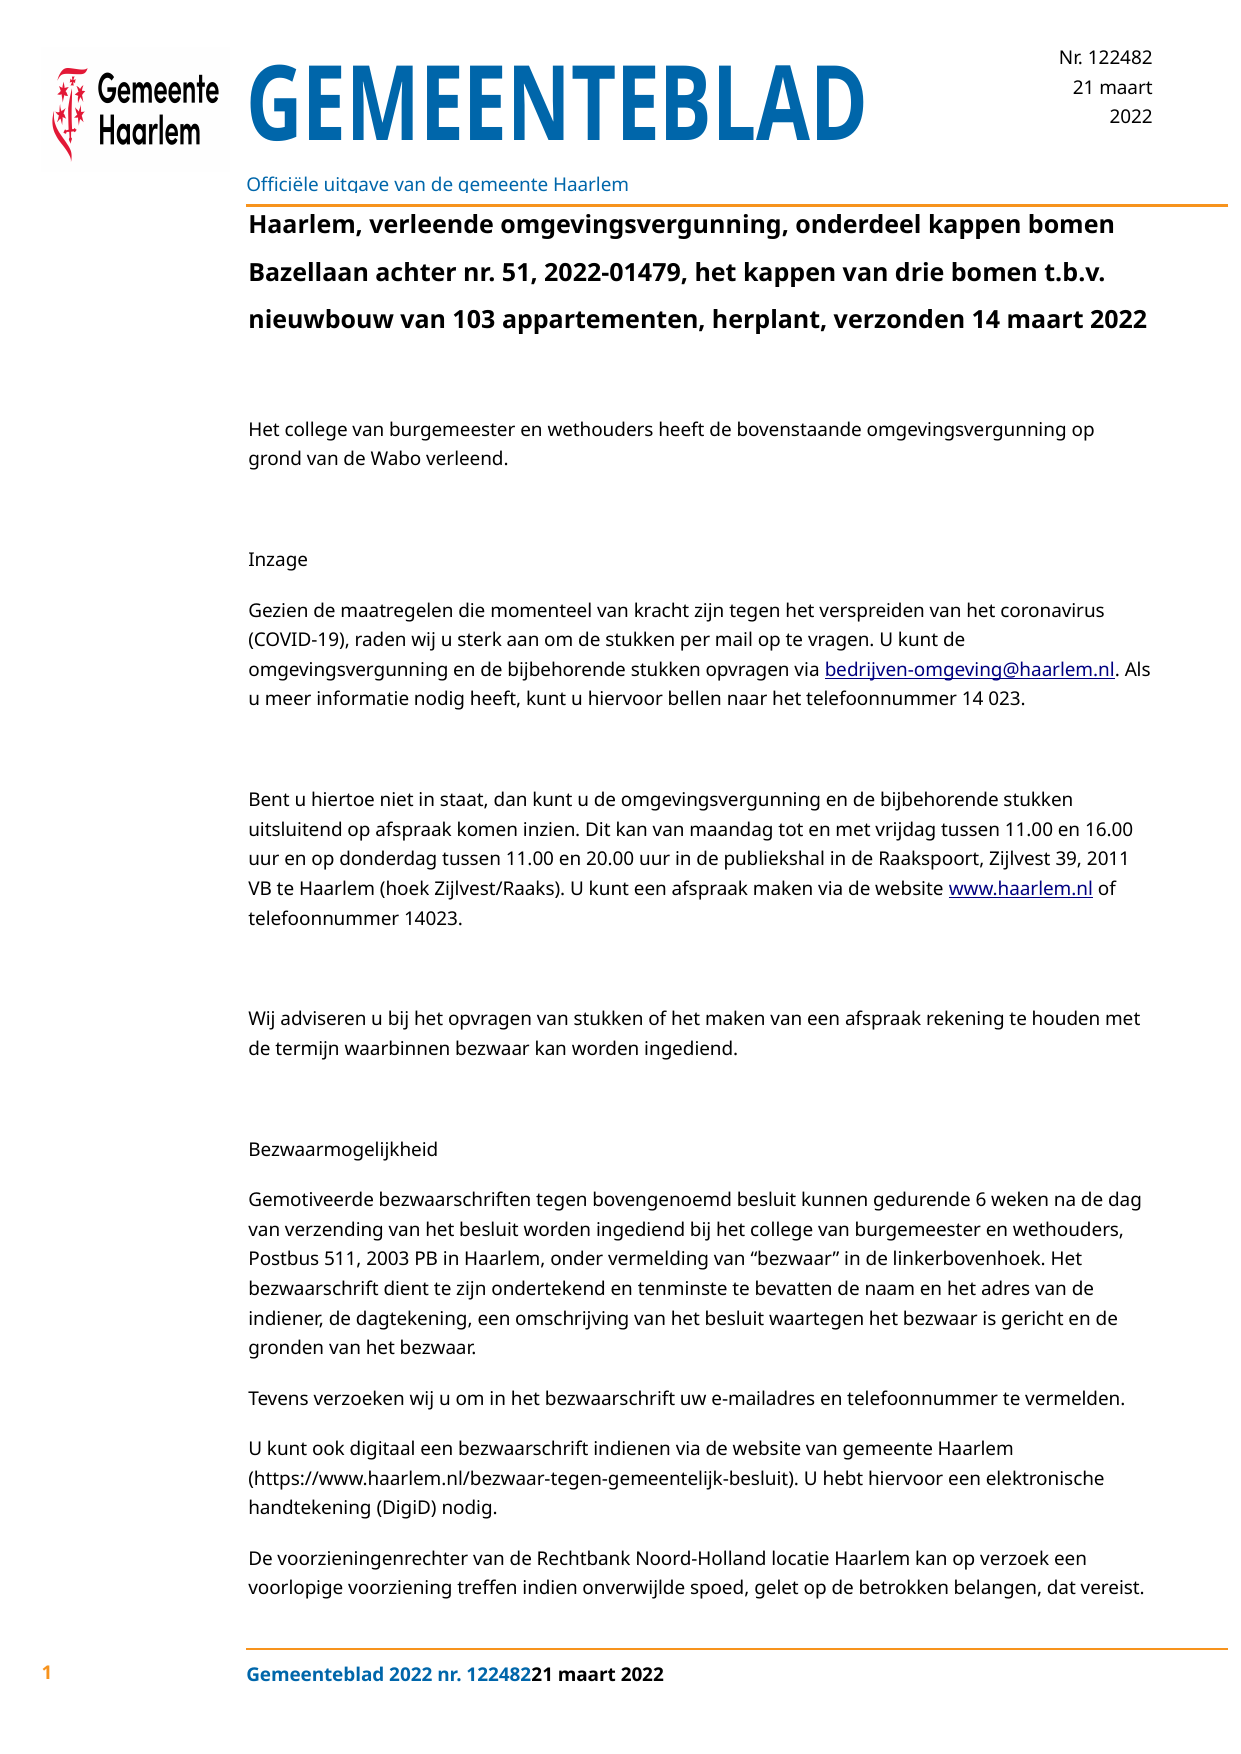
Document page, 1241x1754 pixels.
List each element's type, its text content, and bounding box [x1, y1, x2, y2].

text Bezwaarmogelijkheid [248, 1136, 1152, 1162]
text Het college van burgemeester en wethouders heeft de bovenstaande omgevingsvergunning op grond van de Wabo verleend. [248, 416, 1152, 471]
text Bent u hiertoe niet in staat, dan kunt u de omgevingsvergunning en de bijbehorende stukken uitsluitend op afspraak komen inzien. Dit kan van maandag tot en met vrijdag tussen 11.00 en 16.00 uur en op donderdag tussen 11.00 en 20.00 uur in de publiekshal in de Raakspoort, Zijlvest 39, 2011 VB te Haarlem (hoek Zijlvest/Raaks). U kunt een afspraak maken via de website www.haarlem.nl of telefoonnummer 14023. [248, 786, 1152, 930]
text Gezien de maatregelen die momenteel van kracht zijn tegen het verspreiden van het coronavirus (COVID-19), raden wij u sterk aan om de stukken per mail op te vragen. U kunt de omgevingsvergunning en de bijbehorende stukken opvragen via bedrijven-omgeving@haarlem.nl. Als u meer informatie nodig heeft, kunt u hiervoor bellen naar het telefoonnummer 14 023. [248, 597, 1152, 711]
text Gemotiveerde bezwaarschriften tegen bovengenoemd besluit kunnen gedurende 6 weken na de dag van verzending van het besluit worden ingediend bij het college van burgemeester en wethouders, Postbus 511, 2003 PB in Haarlem, onder vermelding van “bezwaar” in de linkerbovenhoek. Het bezwaarschrift dient te zijn ondertekend en tenminste te bevatten de naam en het adres van de indiener, de dagtekening, een omschrijving van het besluit waartegen het bezwaar is gericht en de gronden van het bezwaar. [248, 1186, 1152, 1360]
text De voorzieningenrechter van de Rechtbank Noord-Holland locatie Haarlem kan op verzoek een voorlopige voorziening treffen indien onverwijlde spoed, gelet op de betrokken belangen, dat vereist. [248, 1545, 1152, 1600]
text Wij adviseren u bij het opvragen van stukken of het maken van een afspraak rekening te houden met de termijn waarbinnen bezwaar kan worden ingediend. [248, 1006, 1152, 1061]
text Inzage [248, 546, 1152, 572]
text Tevens verzoeken wij u om in het bezwaarschrift uw e-mailadres en telefoonnummer te vermelden. [248, 1385, 1152, 1410]
text Haarlem, verleende omgevingsvergunning, onderdeel kappen bomen Bazellaan achter nr. 51, 2022-01479, het kappen van drie bomen t.b.v. nieuwbouw van 103 appartementen, herplant, verzonden 14 maart 2022 [248, 207, 1152, 336]
picture [41, 47, 231, 172]
text U kunt ook digitaal een bezwaarschrift indienen via de website van gemeente Haarlem (https://www.haarlem.nl/bezwaar-tegen-gemeentelijk-besluit). U hebt hiervoor een elektronische handtekening (DigiD) nodig. [248, 1435, 1152, 1520]
